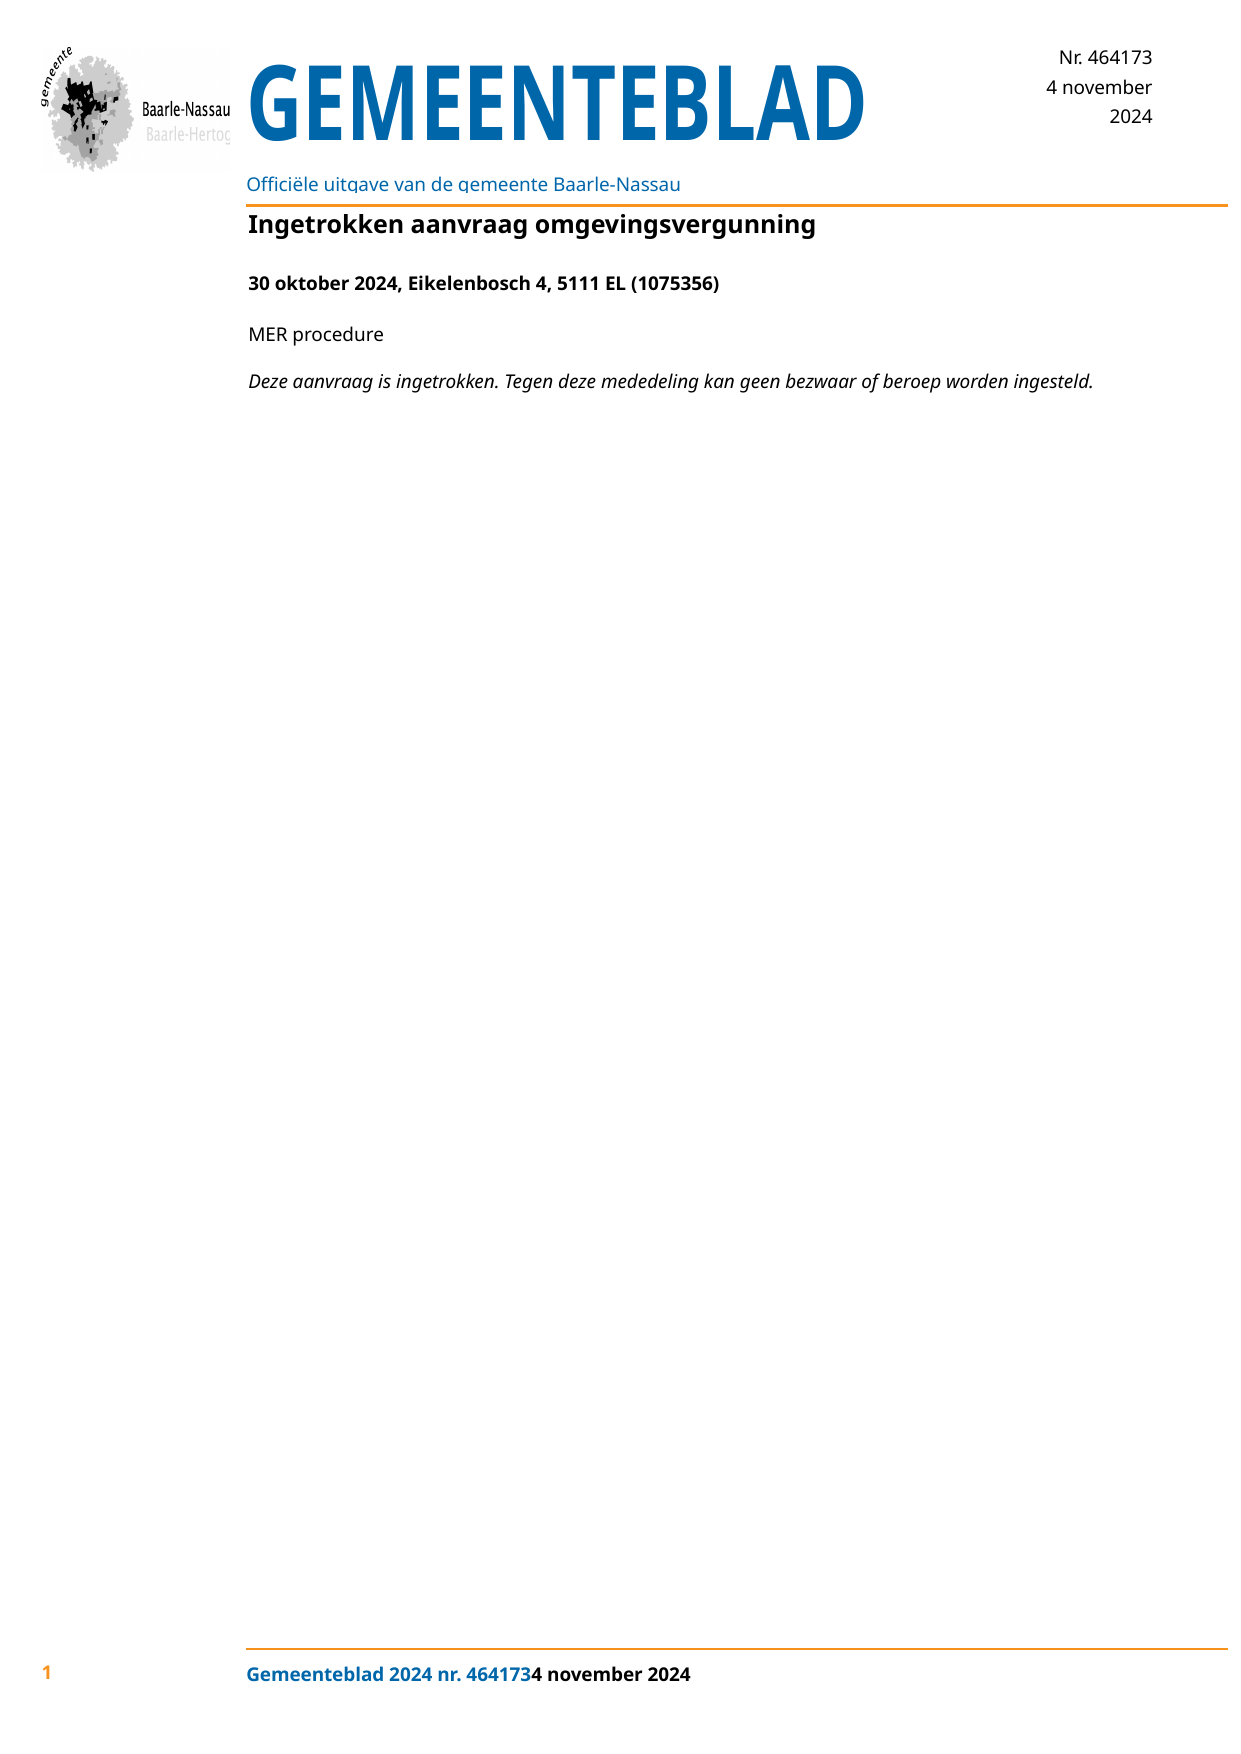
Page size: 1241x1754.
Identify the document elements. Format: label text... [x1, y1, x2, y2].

text MER procedure [248, 321, 1152, 346]
picture [41, 47, 231, 172]
text Deze aanvraag is ingetrokken. Tegen deze mededeling kan geen bezwaar of beroep worden ingesteld. [248, 368, 1152, 394]
text Ingetrokken aanvraag omgevingsvergunning [248, 207, 1152, 241]
text 30 oktober 2024, Eikelenbosch 4, 5111 EL (1075356) [248, 270, 1152, 296]
